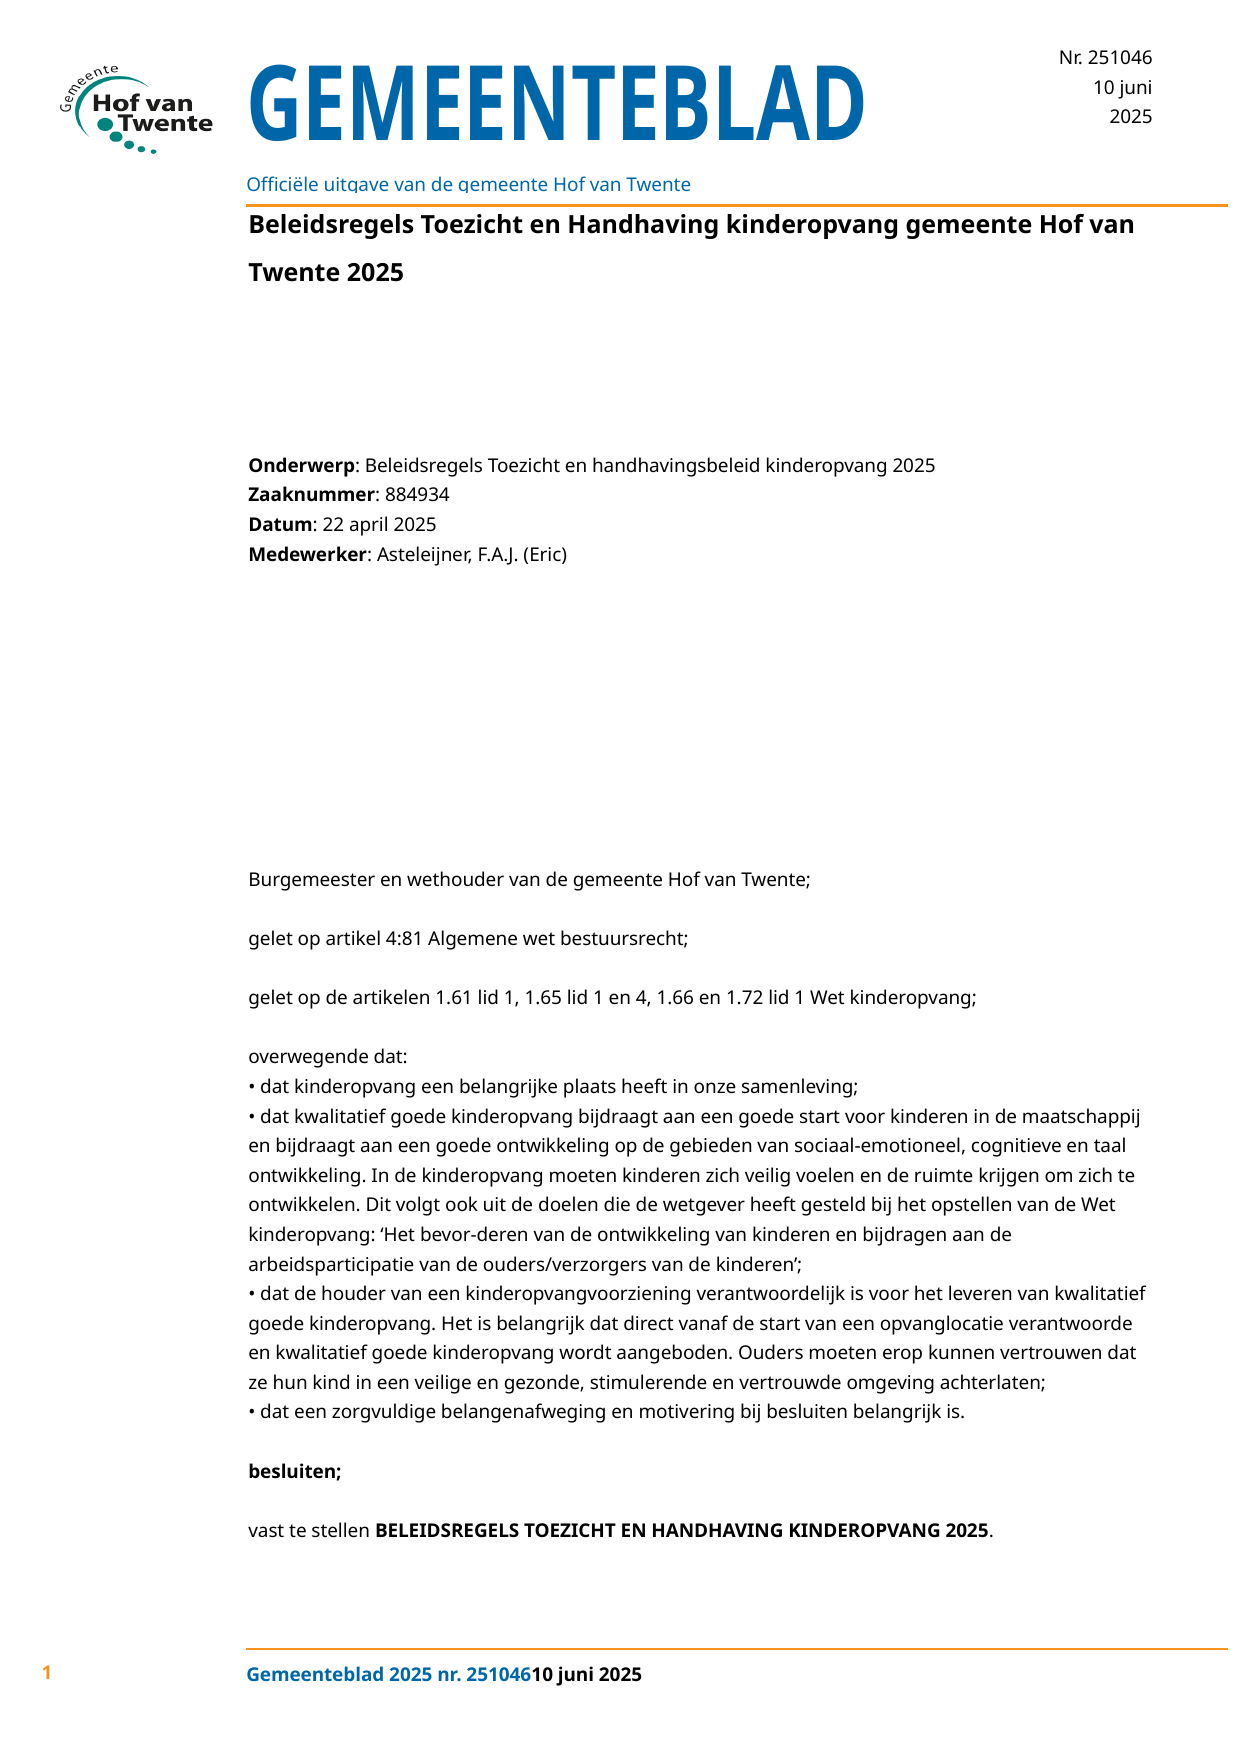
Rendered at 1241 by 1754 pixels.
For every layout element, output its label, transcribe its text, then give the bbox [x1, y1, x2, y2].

text Datum: 22 april 2025 [248, 511, 1152, 537]
text vast te stellen BELEIDSREGELS TOEZICHT EN HANDHAVING KINDEROPVANG 2025. [248, 1517, 1152, 1543]
text besluiten; [248, 1458, 1152, 1484]
text Beleidsregels Toezicht en Handhaving kinderopvang gemeente Hof van Twente 2025 [248, 207, 1152, 288]
text Onderwerp: Beleidsregels Toezicht en handhavingsbeleid kinderopvang 2025 [248, 452, 1152, 478]
text gelet op artikel 4:81 Algemene wet bestuursrecht; [248, 925, 1152, 951]
text overwegende dat: [248, 1044, 1152, 1069]
picture [41, 47, 231, 172]
text • dat een zorgvuldige belangenafweging en motivering bij besluiten belangrijk is. [248, 1399, 1152, 1424]
text • dat de houder van een kinderopvangvoorziening verantwoordelijk is voor het leveren van kwalitatief goede kinderopvang. Het is belangrijk dat direct vanaf de start van een opvanglocatie verantwoorde en kwalitatief goede kinderopvang wordt aangeboden. Ouders moeten erop kunnen vertrouwen dat ze hun kind in een veilige en gezonde, stimulerende en vertrouwde omgeving achterlaten; [248, 1280, 1152, 1395]
text Medewerker: Asteleijner, F.A.J. (Eric) [248, 541, 1152, 567]
text gelet op de artikelen 1.61 lid 1, 1.65 lid 1 en 4, 1.66 en 1.72 lid 1 Wet kinderopvang; [248, 984, 1152, 1010]
text • dat kinderopvang een belangrijke plaats heeft in onze samenleving; [248, 1073, 1152, 1099]
text • dat kwalitatief goede kinderopvang bijdraagt aan een goede start voor kinderen in de maatschappij en bijdraagt aan een goede ontwikkeling op de gebieden van sociaal-emotioneel, cognitieve en taal ontwikkeling. In de kinderopvang moeten kinderen zich veilig voelen en de ruimte krijgen om zich te ontwikkelen. Dit volgt ook uit de doelen die de wetgever heeft gesteld bij het opstellen van de Wet kinderopvang: ‘Het bevor-deren van de ontwikkeling van kinderen en bijdragen aan de arbeidsparticipatie van de ouders/verzorgers van de kinderen’; [248, 1103, 1152, 1277]
text Zaaknummer: 884934 [248, 482, 1152, 507]
text Burgemeester en wethouder van de gemeente Hof van Twente; [248, 866, 1152, 892]
